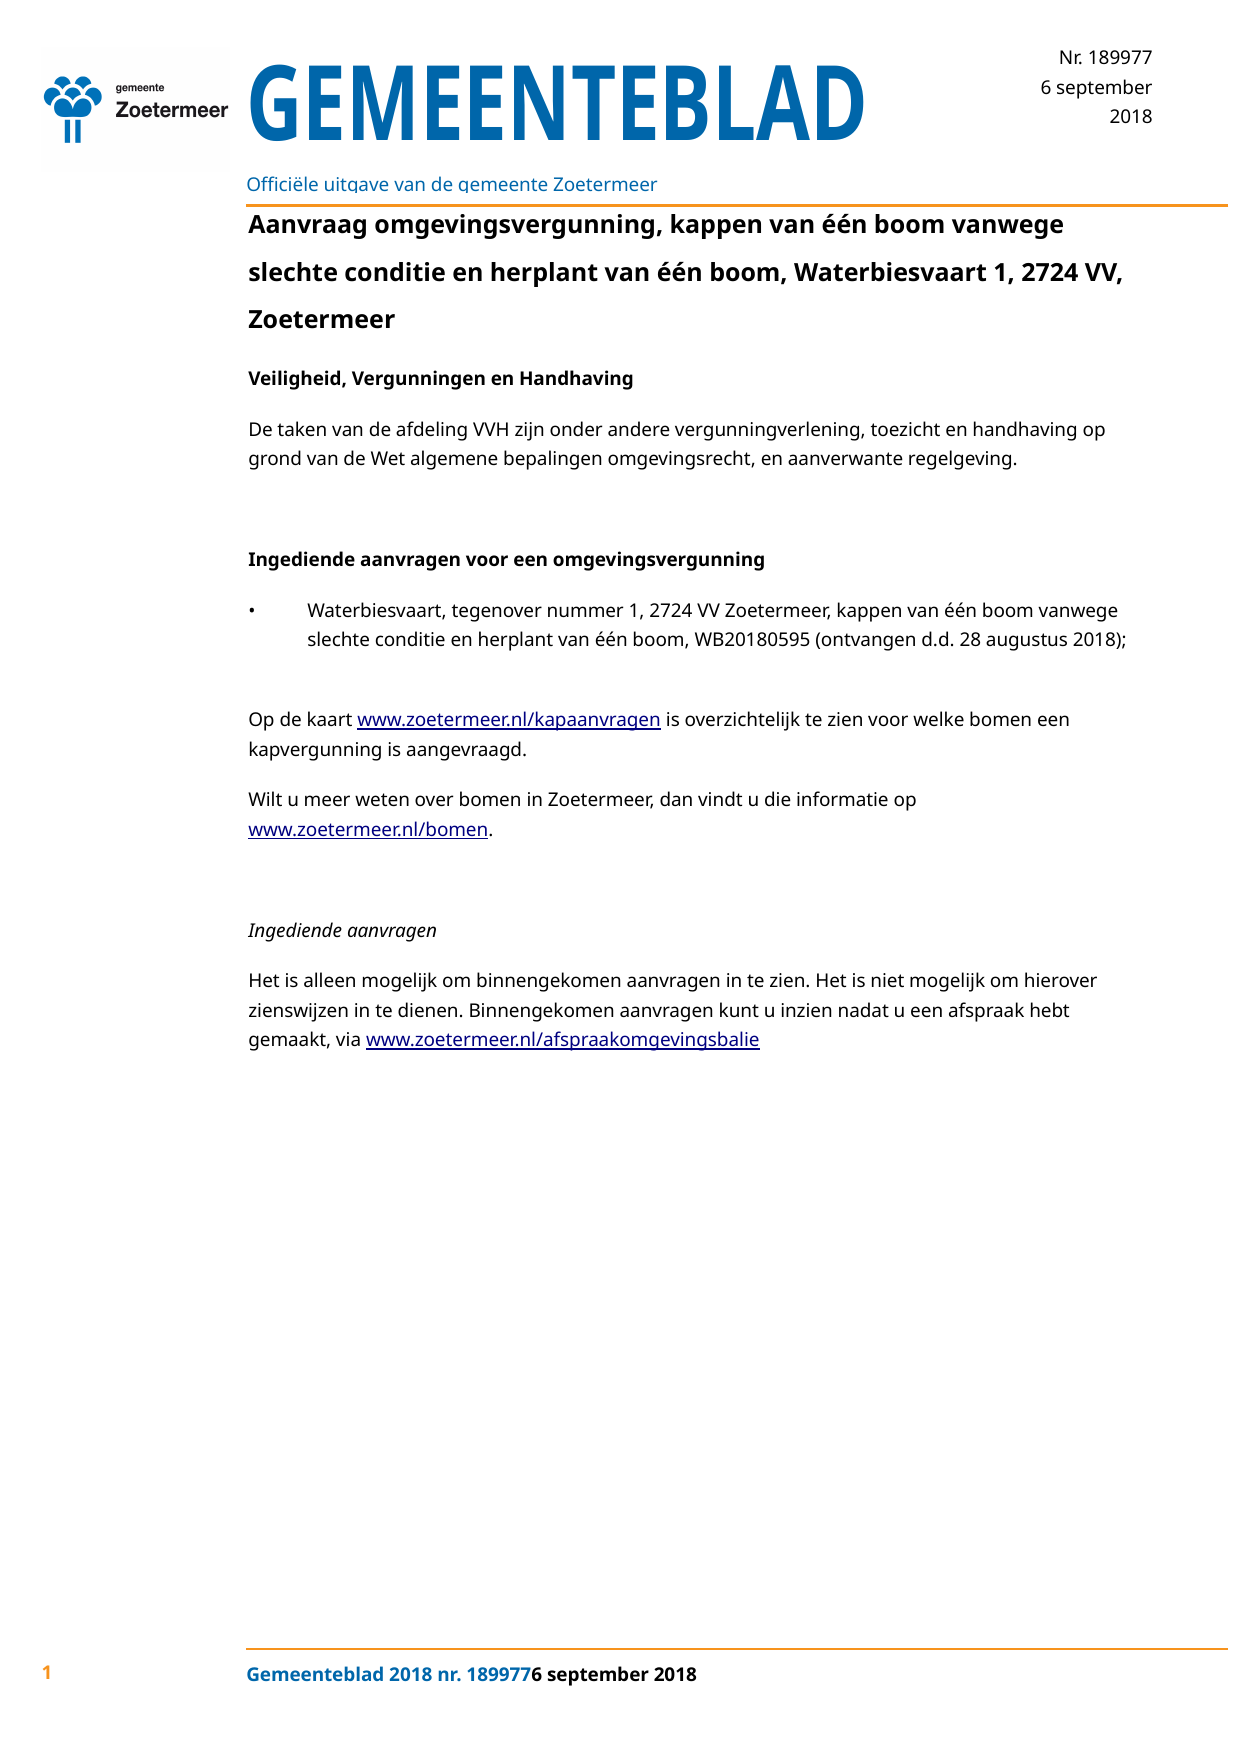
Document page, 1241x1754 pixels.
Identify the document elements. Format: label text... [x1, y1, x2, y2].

text Het is alleen mogelijk om binnengekomen aanvragen in te zien. Het is niet mogelijk om hierover zienswijzen in te dienen. Binnengekomen aanvragen kunt u inzien nadat u een afspraak hebt gemaakt, via www.zoetermeer.nl/afspraakomgevingsbalie [248, 967, 1152, 1052]
text Ingediende aanvragen voor een omgevingsvergunning [248, 546, 1152, 572]
text Ingediende aanvragen [248, 917, 1152, 942]
text Aanvraag omgevingsvergunning, kappen van één boom vanwege slechte conditie en herplant van één boom, Waterbiesvaart 1, 2724 VV, Zoetermeer [248, 207, 1152, 336]
text Veiligheid, Vergunningen en Handhaving [248, 366, 1152, 391]
text Op de kaart www.zoetermeer.nl/kapaanvragen is overzichtelijk te zien voor welke bomen een kapvergunning is aangevraagd. [248, 706, 1152, 762]
text De taken van de afdeling VVH zijn onder andere vergunningverlening, toezicht en handhaving op grond van de Wet algemene bepalingen omgevingsrecht, en aanverwante regelgeving. [248, 416, 1152, 471]
list Waterbiesvaart, tegenover nummer 1, 2724 VV Zoetermeer, kappen van één boom vanwege slechte conditie en herplant van één boom, WB20180595 (ontvangen d.d. 28 augustus 2018); [248, 597, 1152, 652]
picture [41, 47, 231, 172]
text Wilt u meer weten over bomen in Zoetermeer, dan vindt u die informatie op www.zoetermeer.nl/bomen. [248, 786, 1152, 842]
